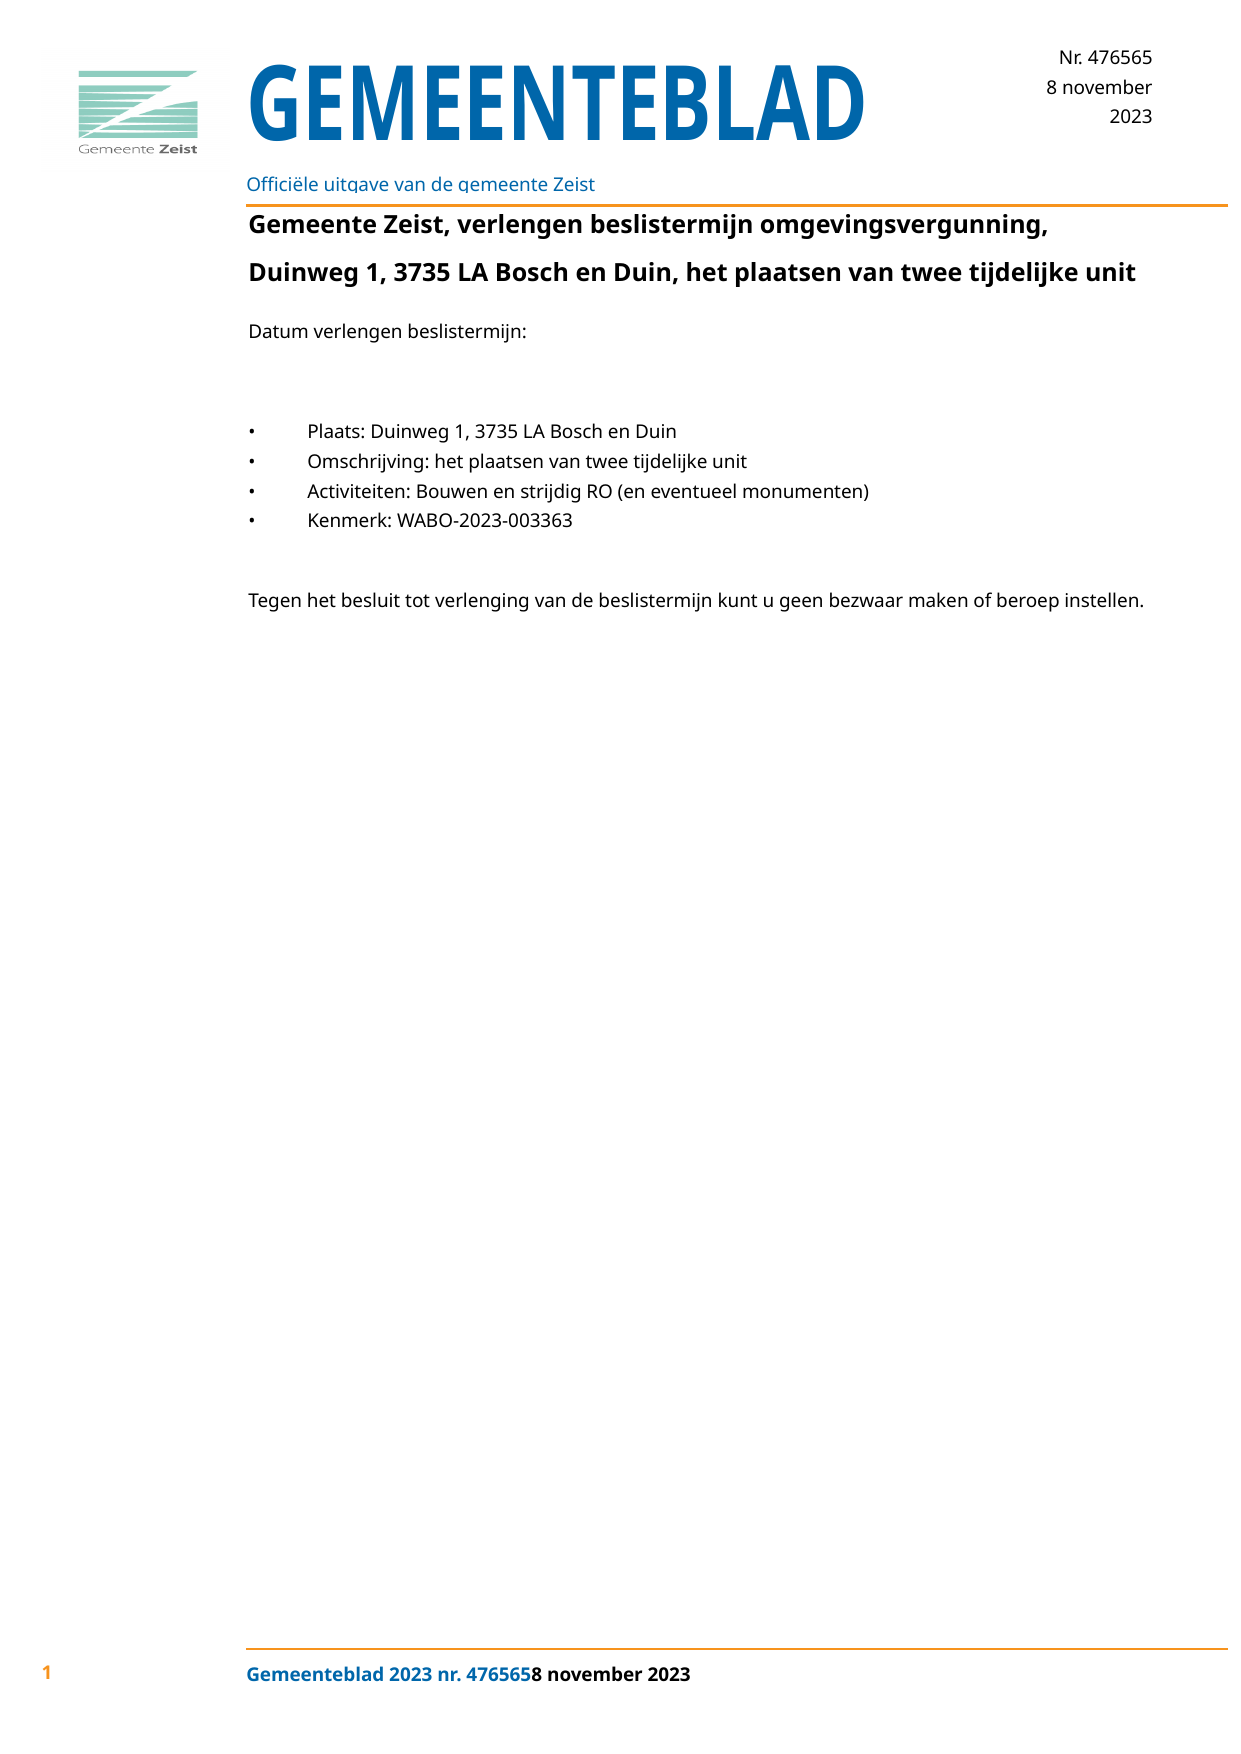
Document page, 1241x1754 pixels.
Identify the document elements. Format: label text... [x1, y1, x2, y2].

list Activiteiten: Bouwen en strijdig RO (en eventueel monumenten) [248, 478, 1152, 504]
list Plaats: Duinweg 1, 3735 LA Bosch en Duin [248, 419, 1152, 444]
text Tegen het besluit tot verlenging van de beslistermijn kunt u geen bezwaar maken of beroep instellen. [248, 587, 1152, 613]
text Gemeente Zeist, verlengen beslistermijn omgevingsvergunning, Duinweg 1, 3735 LA Bosch en Duin, het plaatsen van twee tijdelijke unit [248, 207, 1152, 288]
list Omschrijving: het plaatsen van twee tijdelijke unit [248, 448, 1152, 474]
text Datum verlengen beslistermijn: [248, 318, 1152, 344]
list Kenmerk: WABO-2023-003363 [248, 507, 1152, 533]
picture [41, 47, 231, 172]
